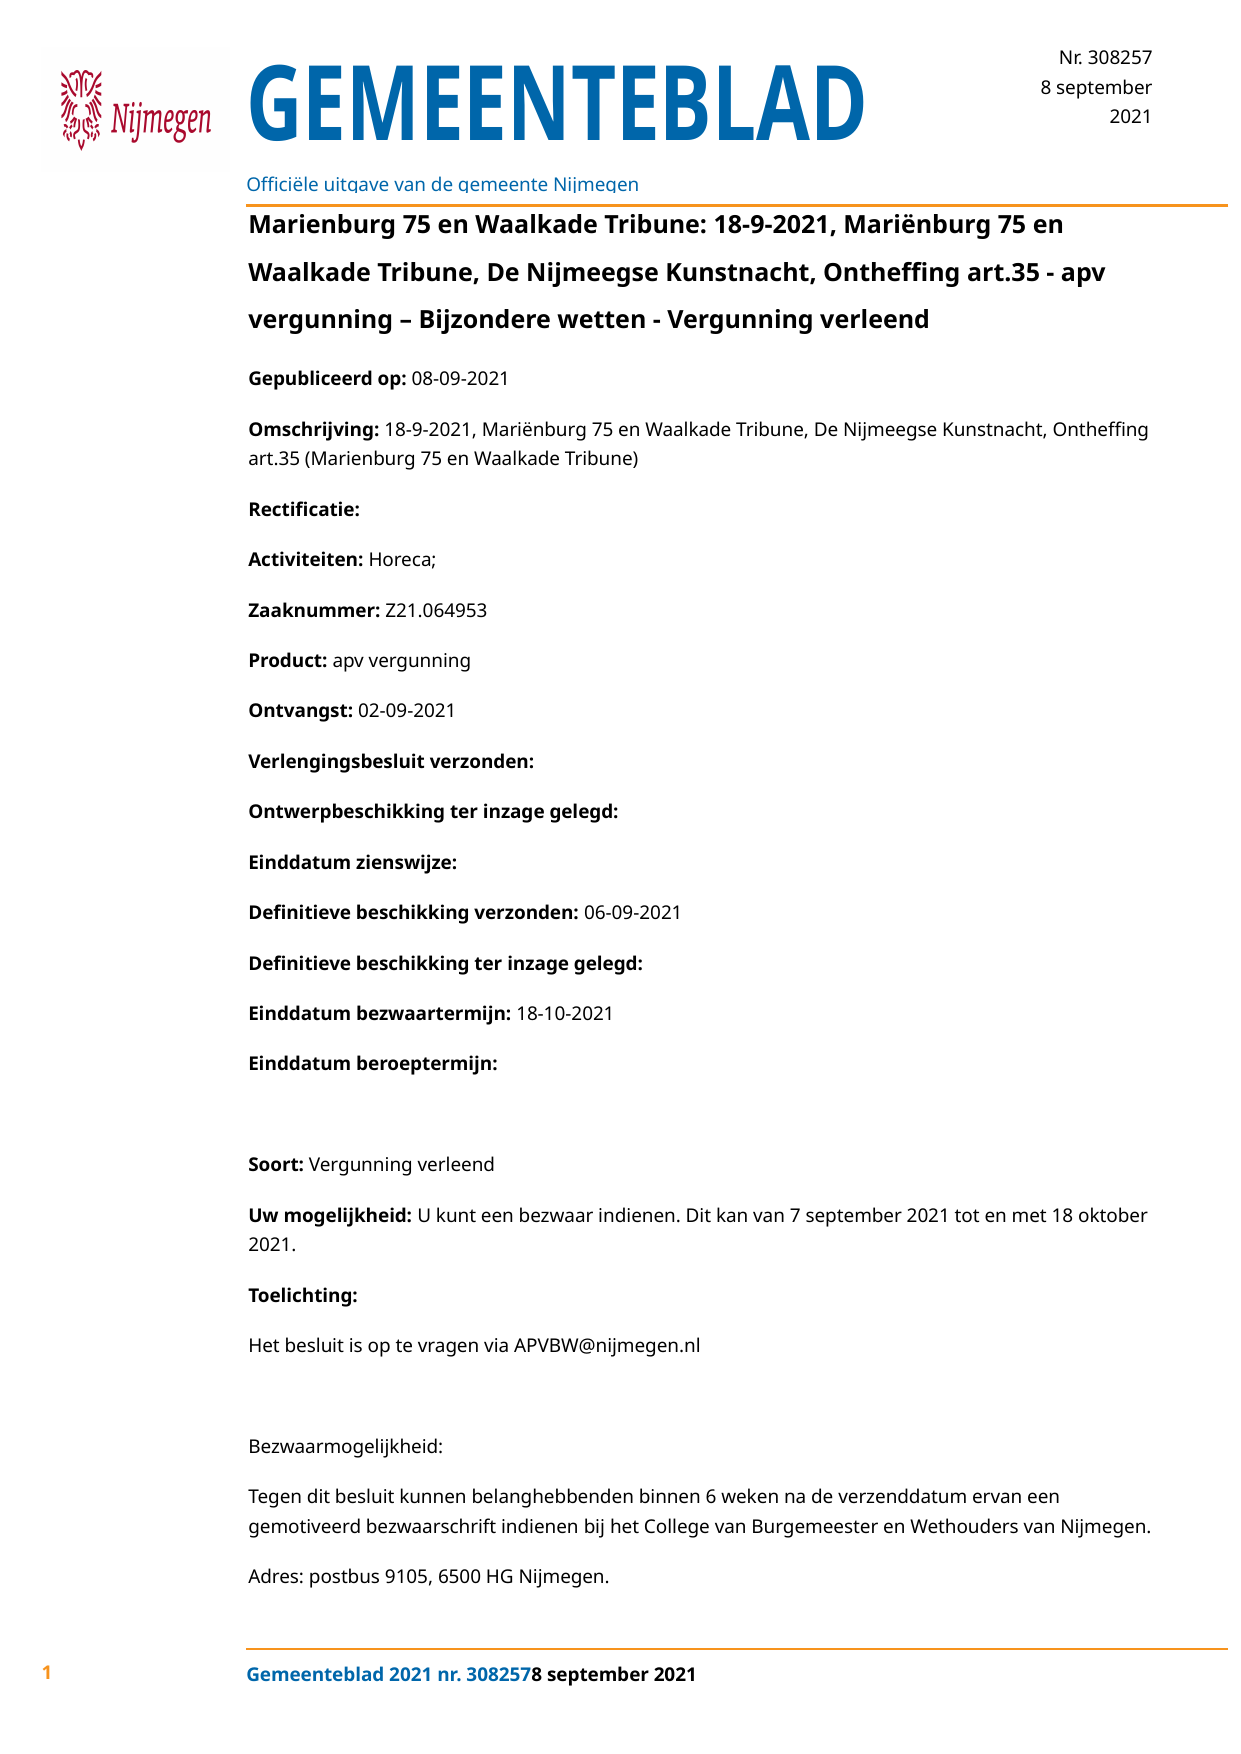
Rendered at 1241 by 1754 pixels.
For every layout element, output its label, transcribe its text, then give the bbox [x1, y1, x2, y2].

text Bezwaarmogelijkheid: [248, 1433, 1152, 1459]
text Product: apv vergunning [248, 647, 1152, 673]
text Einddatum zienswijze: [248, 849, 1152, 874]
text Einddatum bezwaartermijn: 18-10-2021 [248, 1000, 1152, 1026]
text Omschrijving: 18-9-2021, Mariënburg 75 en Waalkade Tribune, De Nijmeegse Kunstnacht, Ontheffing art.35 (Marienburg 75 en Waalkade Tribune) [248, 416, 1152, 471]
text Marienburg 75 en Waalkade Tribune: 18-9-2021, Mariënburg 75 en Waalkade Tribune, De Nijmeegse Kunstnacht, Ontheffing art.35 - apv vergunning – Bijzondere wetten - Vergunning verleend [248, 207, 1152, 336]
text Ontwerpbeschikking ter inzage gelegd: [248, 798, 1152, 824]
text Tegen dit besluit kunnen belanghebbenden binnen 6 weken na de verzenddatum ervan een gemotiveerd bezwaarschrift indienen bij het College van Burgemeester en Wethouders van Nijmegen. [248, 1483, 1152, 1539]
picture [41, 47, 231, 172]
text Gepubliceerd op: 08-09-2021 [248, 366, 1152, 391]
text Uw mogelijkheid: U kunt een bezwaar indienen. Dit kan van 7 september 2021 tot en met 18 oktober 2021. [248, 1202, 1152, 1257]
text Activiteiten: Horeca; [248, 546, 1152, 572]
text Soort: Vergunning verleend [248, 1151, 1152, 1177]
text Adres: postbus 9105, 6500 HG Nijmegen. [248, 1563, 1152, 1589]
text Het besluit is op te vragen via APVBW@nijmegen.nl [248, 1332, 1152, 1358]
text Einddatum beroeptermijn: [248, 1051, 1152, 1076]
text Definitieve beschikking verzonden: 06-09-2021 [248, 899, 1152, 925]
text Definitieve beschikking ter inzage gelegd: [248, 950, 1152, 975]
text Zaaknummer: Z21.064953 [248, 597, 1152, 622]
text Rectificatie: [248, 496, 1152, 522]
text Toelichting: [248, 1282, 1152, 1307]
text Ontvangst: 02-09-2021 [248, 698, 1152, 723]
text Verlengingsbesluit verzonden: [248, 748, 1152, 774]
